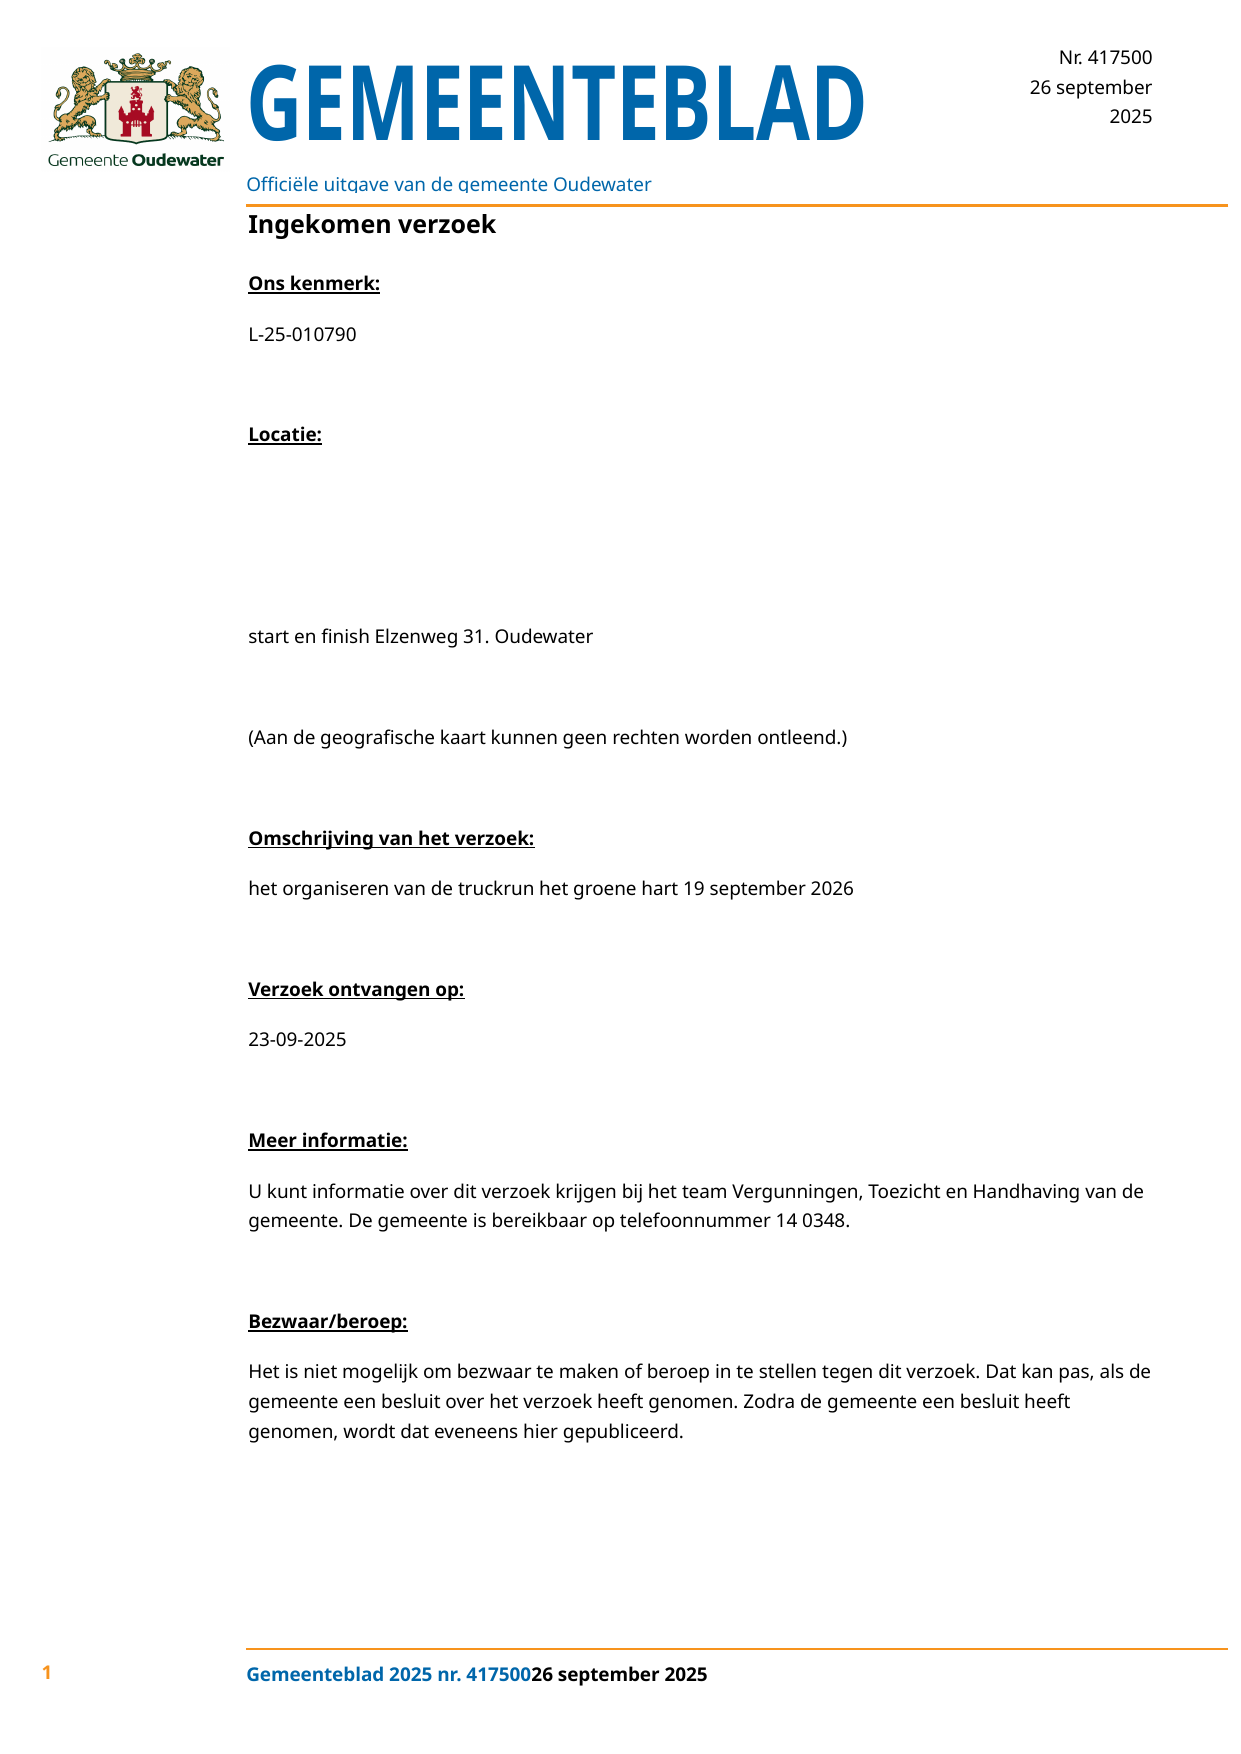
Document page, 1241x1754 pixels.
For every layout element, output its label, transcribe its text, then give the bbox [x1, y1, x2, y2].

text start en finish Elzenweg 31. Oudewater [248, 623, 1152, 649]
text Verzoek ontvangen op: [248, 976, 1152, 1002]
text Locatie: [248, 422, 1152, 447]
text het organiseren van de truckrun het groene hart 19 september 2026 [248, 875, 1152, 901]
text (Aan de geografische kaart kunnen geen rechten worden ontleend.) [248, 724, 1152, 750]
text Omschrijving van het verzoek: [248, 825, 1152, 851]
text Het is niet mogelijk om bezwaar te maken of beroep in te stellen tegen dit verzoek. Dat kan pas, als de gemeente een besluit over het verzoek heeft genomen. Zodra de gemeente een besluit heeft genomen, wordt dat eveneens hier gepubliceerd. [248, 1359, 1152, 1443]
text L-25-010790 [248, 321, 1152, 346]
text Ingekomen verzoek [248, 207, 1152, 241]
text Meer informatie: [248, 1127, 1152, 1153]
picture [41, 47, 231, 172]
text Bezwaar/beroep: [248, 1308, 1152, 1334]
text 23-09-2025 [248, 1027, 1152, 1052]
text Ons kenmerk: [248, 270, 1152, 296]
text U kunt informatie over dit verzoek krijgen bij het team Vergunningen, Toezicht en Handhaving van de gemeente. De gemeente is bereikbaar op telefoonnummer 14 0348. [248, 1178, 1152, 1233]
